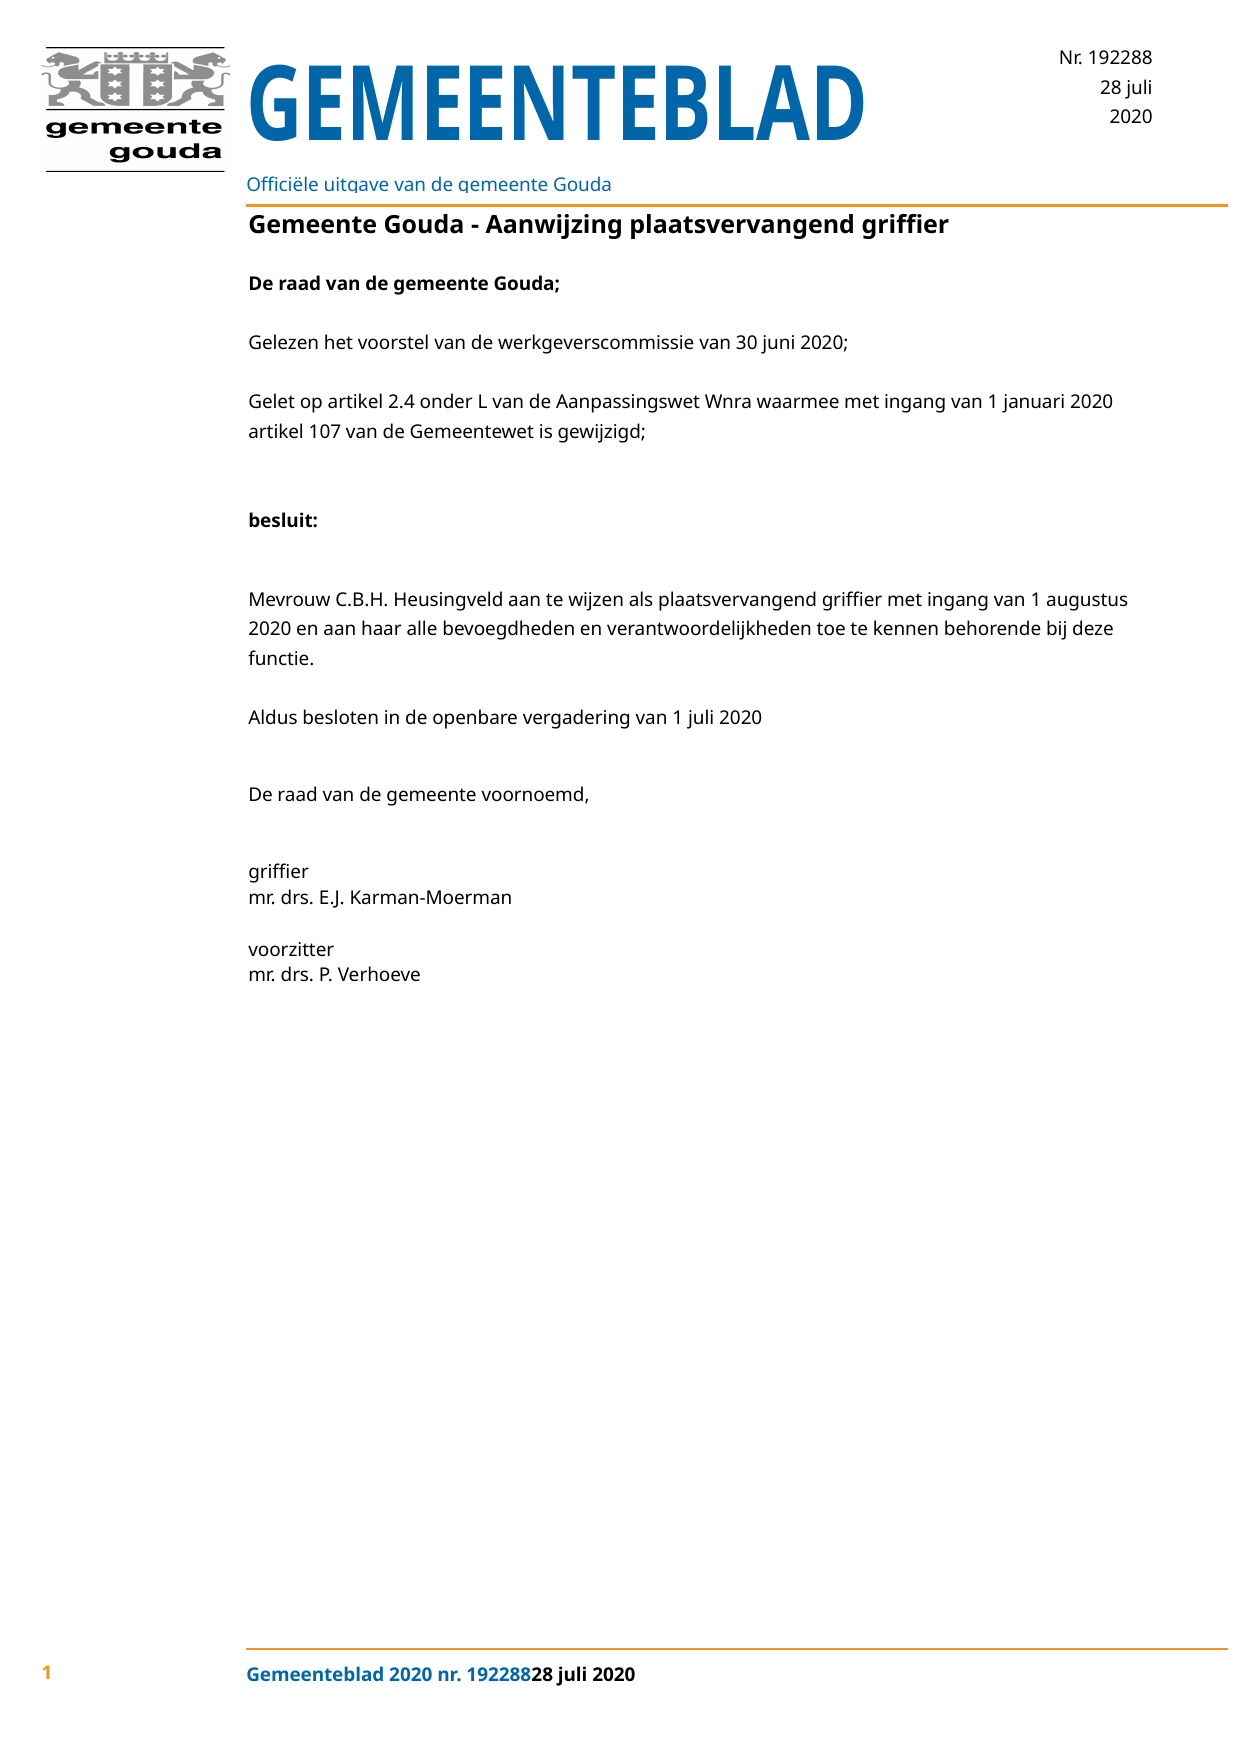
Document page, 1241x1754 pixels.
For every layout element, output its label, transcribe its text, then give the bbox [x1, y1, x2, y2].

text besluit: [248, 507, 1152, 533]
text griffier [248, 858, 1152, 884]
text voorzitter [248, 936, 1152, 961]
text Gemeente Gouda - Aanwijzing plaatsvervangend griffier [248, 207, 1152, 241]
text Mevrouw C.B.H. Heusingveld aan te wijzen als plaatsvervangend griffier met ingang van 1 augustus 2020 en aan haar alle bevoegdheden en verantwoordelijkheden toe te kennen behorende bij deze functie. [248, 586, 1152, 671]
text Gelezen het voorstel van de werkgeverscommissie van 30 juni 2020; [248, 329, 1152, 355]
text mr. drs. E.J. Karman-Moerman [248, 884, 1152, 910]
text De raad van de gemeente Gouda; [248, 270, 1152, 296]
text artikel 107 van de Gemeentewet is gewijzigd; [248, 418, 1152, 444]
picture [41, 47, 231, 172]
text De raad van de gemeente voornoemd, [248, 781, 1152, 807]
text Gelet op artikel 2.4 onder L van de Aanpassingswet Wnra waarmee met ingang van 1 januari 2020 [248, 389, 1152, 414]
text Aldus besloten in de openbare vergadering van 1 juli 2020 [248, 704, 1152, 730]
text mr. drs. P. Verhoeve [248, 961, 1152, 987]
